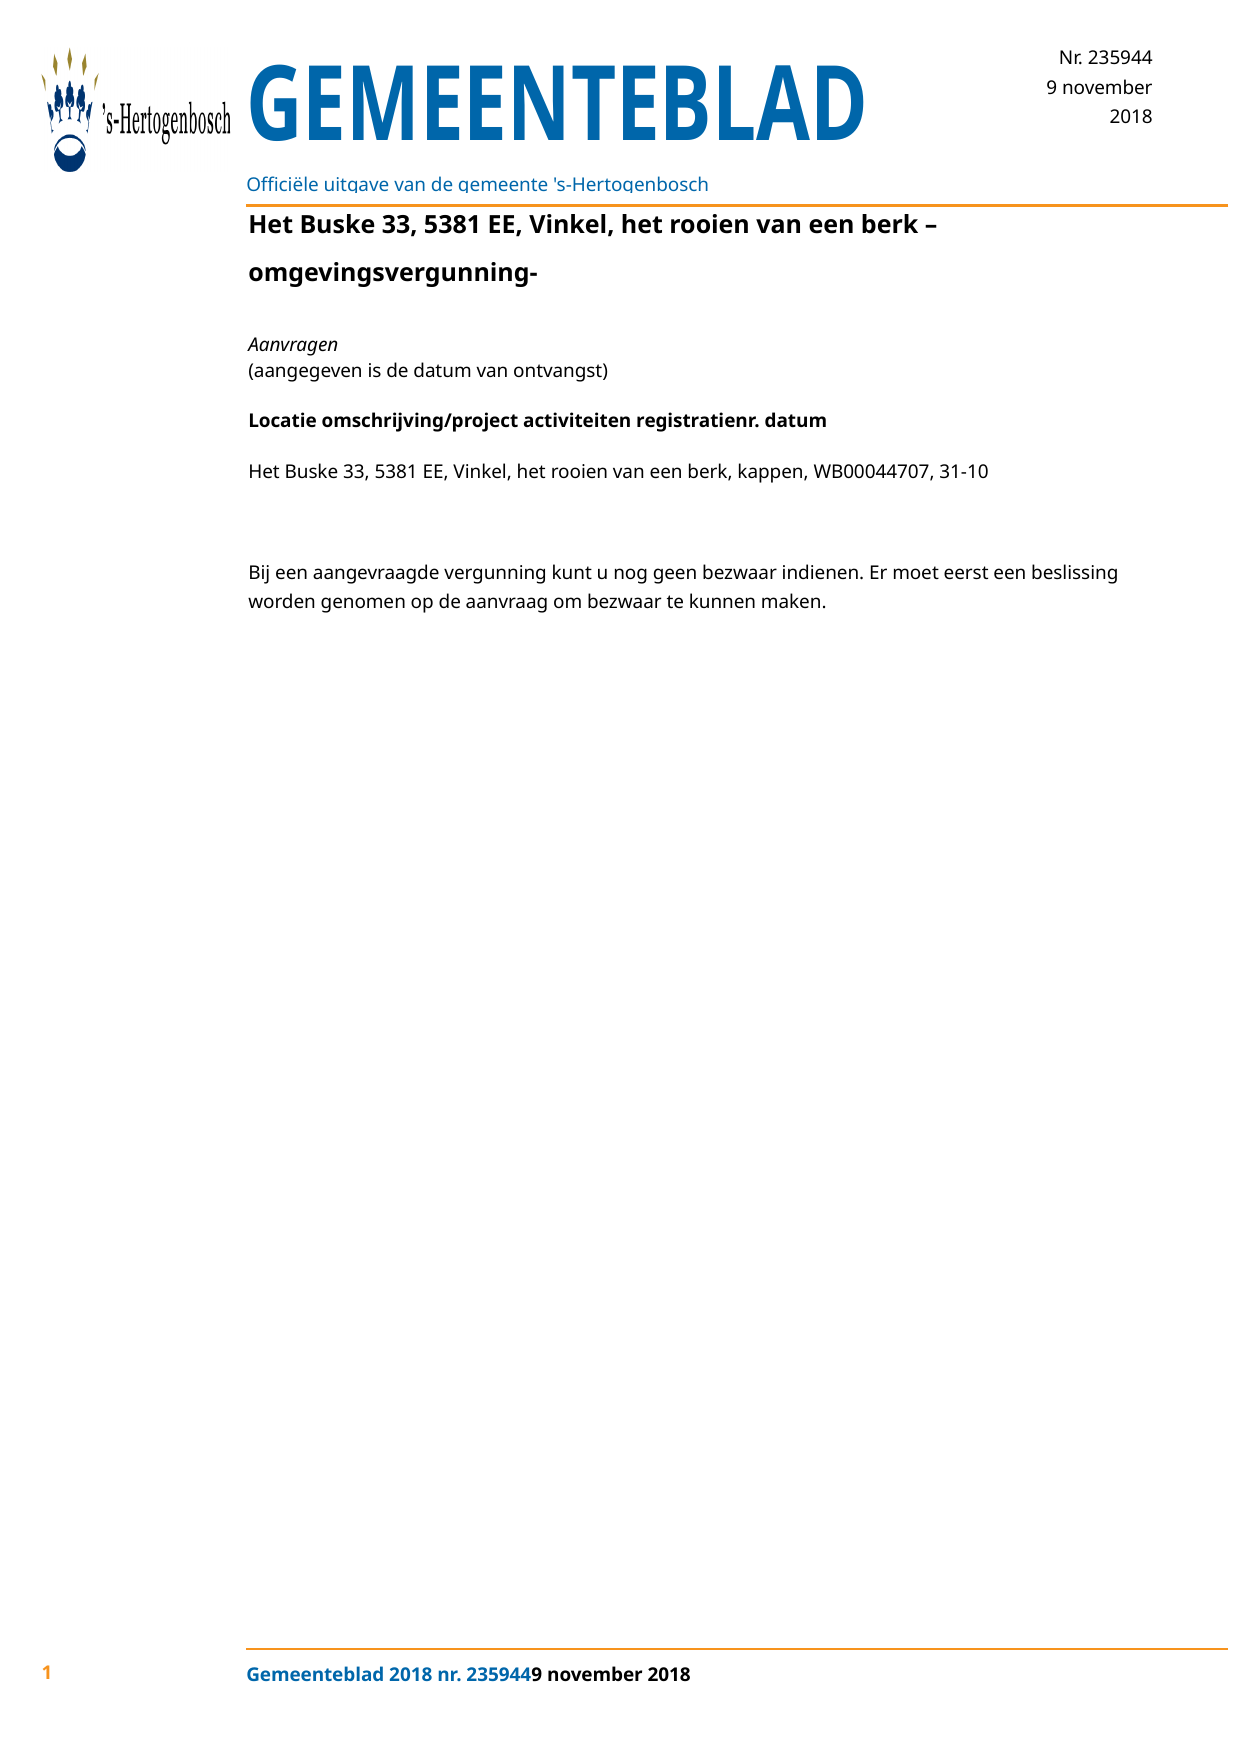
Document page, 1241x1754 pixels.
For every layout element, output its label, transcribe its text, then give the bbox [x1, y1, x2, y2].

text Het Buske 33, 5381 EE, Vinkel, het rooien van een berk – omgevingsvergunning- [248, 207, 1152, 288]
text Bij een aangevraagde vergunning kunt u nog geen bezwaar indienen. Er moet eerst een beslissing worden genomen op de aanvraag om bezwaar te kunnen maken. [248, 559, 1152, 614]
text Aanvragen [248, 331, 1152, 357]
picture [41, 47, 231, 172]
text (aangegeven is de datum van ontvangst) [248, 357, 1152, 383]
text Locatie omschrijving/project activiteiten registratienr. datum [248, 408, 1152, 433]
text Het Buske 33, 5381 EE, Vinkel, het rooien van een berk, kappen, WB00044707, 31-10 [248, 458, 1152, 484]
